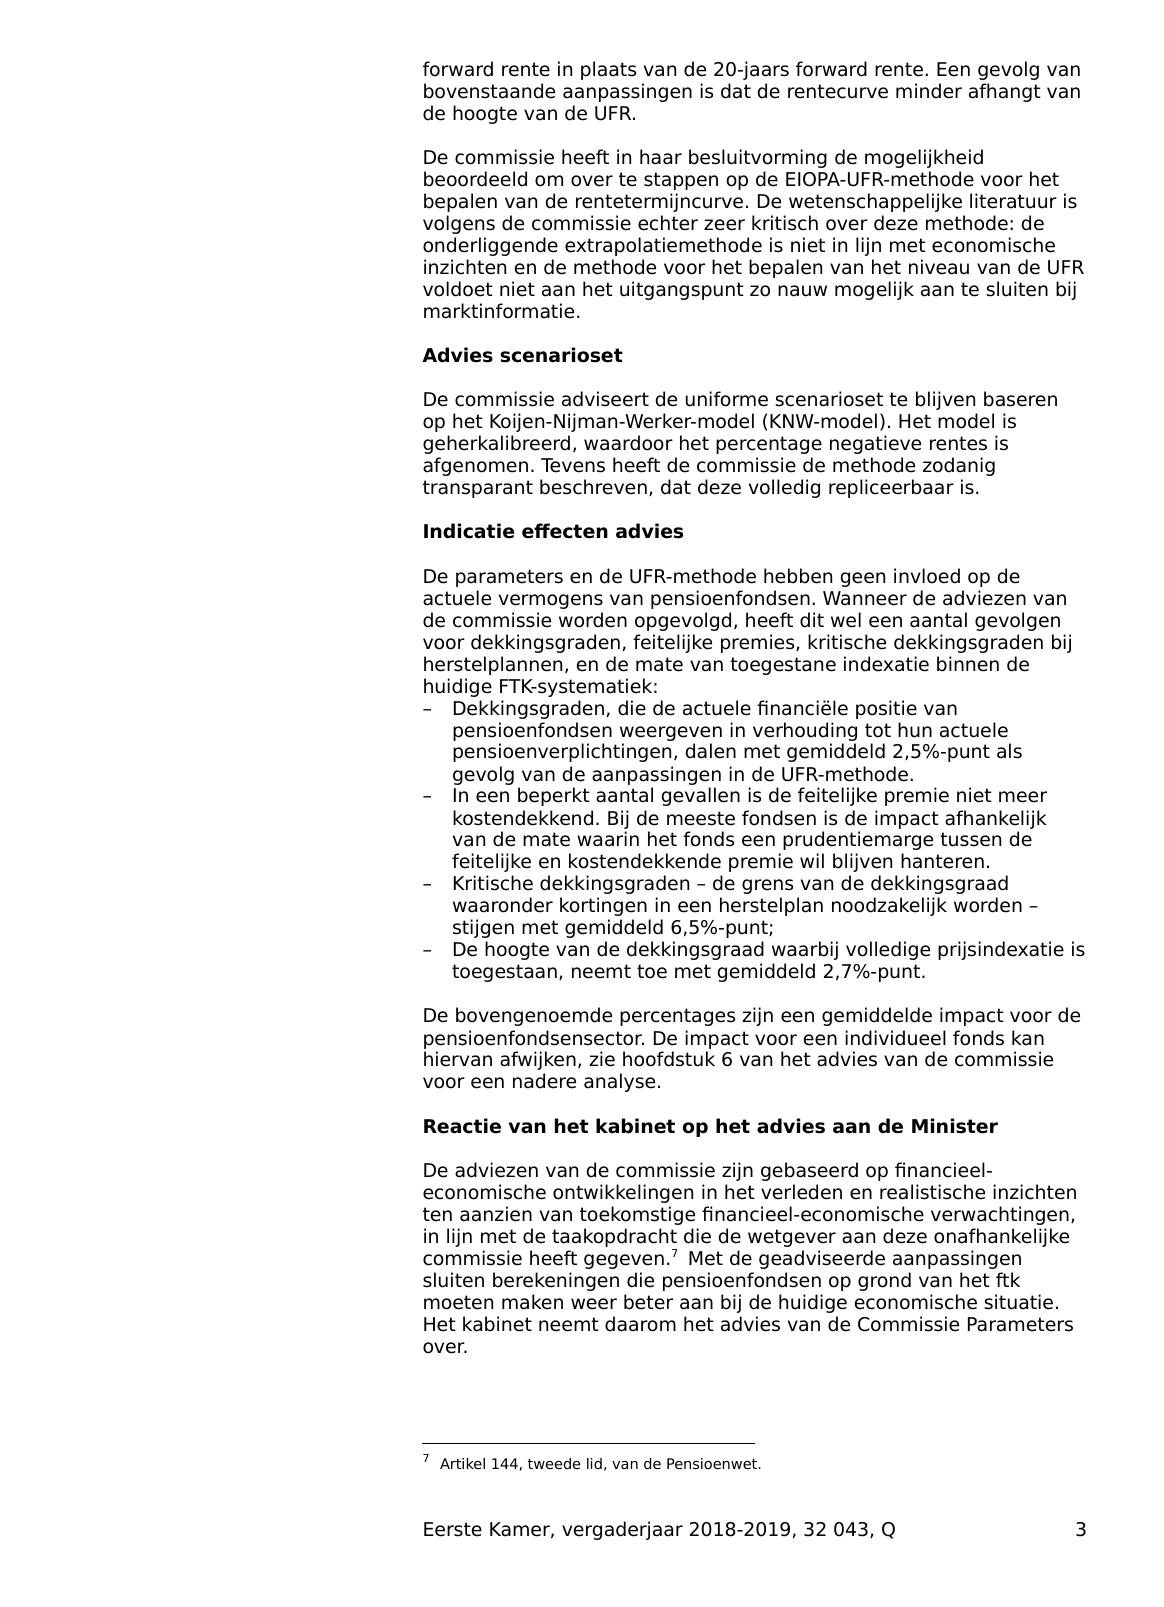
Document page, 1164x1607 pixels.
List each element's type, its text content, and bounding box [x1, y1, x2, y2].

subtitle Reactie van het kabinet op het advies aan de Minister [422, 1116, 1087, 1137]
subtitle Advies scenarioset [422, 345, 1087, 367]
text – De hoogte van de dekkingsgraad waarbij volledige prijsindexatie is toegestaan, neemt toe met gemiddeld 2,7%-punt. [422, 939, 1087, 983]
text De bovengenoemde percentages zijn een gemiddelde impact voor de pensioenfondsensector. De impact voor een individueel fonds kan hiervan afwijken, zie hoofdstuk 6 van het advies van de commissie voor een nadere analyse. [422, 1005, 1087, 1093]
text De parameters en de UFR-methode hebben geen invloed op de actuele vermogens van pensioenfondsen. Wanneer de adviezen van de commissie worden opgevolgd, heeft dit wel een aantal gevolgen voor dekkingsgraden, feitelijke premies, kritische dekkingsgraden bij herstelplannen, en de mate van toegestane indexatie binnen de huidige FTK-systematiek: [422, 566, 1087, 697]
subtitle Indicatie effecten advies [422, 521, 1087, 543]
text forward rente in plaats van de 20-jaars forward rente. Een gevolg van bovenstaande aanpassingen is dat de rentecurve minder afhangt van de hoogte van de UFR. [422, 59, 1087, 125]
text – Kritische dekkingsgraden – de grens van de dekkingsgraad waaronder kortingen in een herstelplan noodzakelijk worden – stijgen met gemiddeld 6,5%-punt; [422, 873, 1087, 939]
text De adviezen van de commissie zijn gebaseerd op financieel-economische ontwikkelingen in het verleden en realistische inzichten ten aanzien van toekomstige financieel-economische verwachtingen, in lijn met de taakopdracht die de wetgever aan deze onafhankelijke commissie heeft gegeven. Met de geadviseerde aanpassingen sluiten berekeningen die pensioenfondsen op grond van het ftk moeten maken weer beter aan bij de huidige economische situatie. Het kabinet neemt daarom het advies van de Commissie Parameters over. [422, 1160, 1087, 1357]
text Artikel 144, tweede lid, van de Pensioenwet. [422, 1452, 1087, 1474]
text – Dekkingsgraden, die de actuele financiële positie van pensioenfondsen weergeven in verhouding tot hun actuele pensioenverplichtingen, dalen met gemiddeld 2,5%-punt als gevolg van de aanpassingen in de UFR-methode. [422, 697, 1087, 785]
text – In een beperkt aantal gevallen is de feitelijke premie niet meer kostendekkend. Bij de meeste fondsen is de impact afhankelijk van de mate waarin het fonds een prudentiemarge tussen de feitelijke en kostendekkende premie wil blijven hanteren. [422, 785, 1087, 873]
text De commissie adviseert de uniforme scenarioset te blijven baseren op het Koijen-Nijman-Werker-model (KNW-model). Het model is geherkalibreerd, waardoor het percentage negatieve rentes is afgenomen. Tevens heeft de commissie de methode zodanig transparant beschreven, dat deze volledig repliceerbaar is. [422, 389, 1087, 499]
text De commissie heeft in haar besluitvorming de mogelijkheid beoordeeld om over te stappen op de EIOPA-UFR-methode voor het bepalen van de rentetermijncurve. De wetenschappelijke literatuur is volgens de commissie echter zeer kritisch over deze methode: de onderliggende extrapolatiemethode is niet in lijn met economische inzichten en de methode voor het bepalen van het niveau van de UFR voldoet niet aan het uitgangspunt zo nauw mogelijk aan te sluiten bij marktinformatie. [422, 147, 1087, 323]
